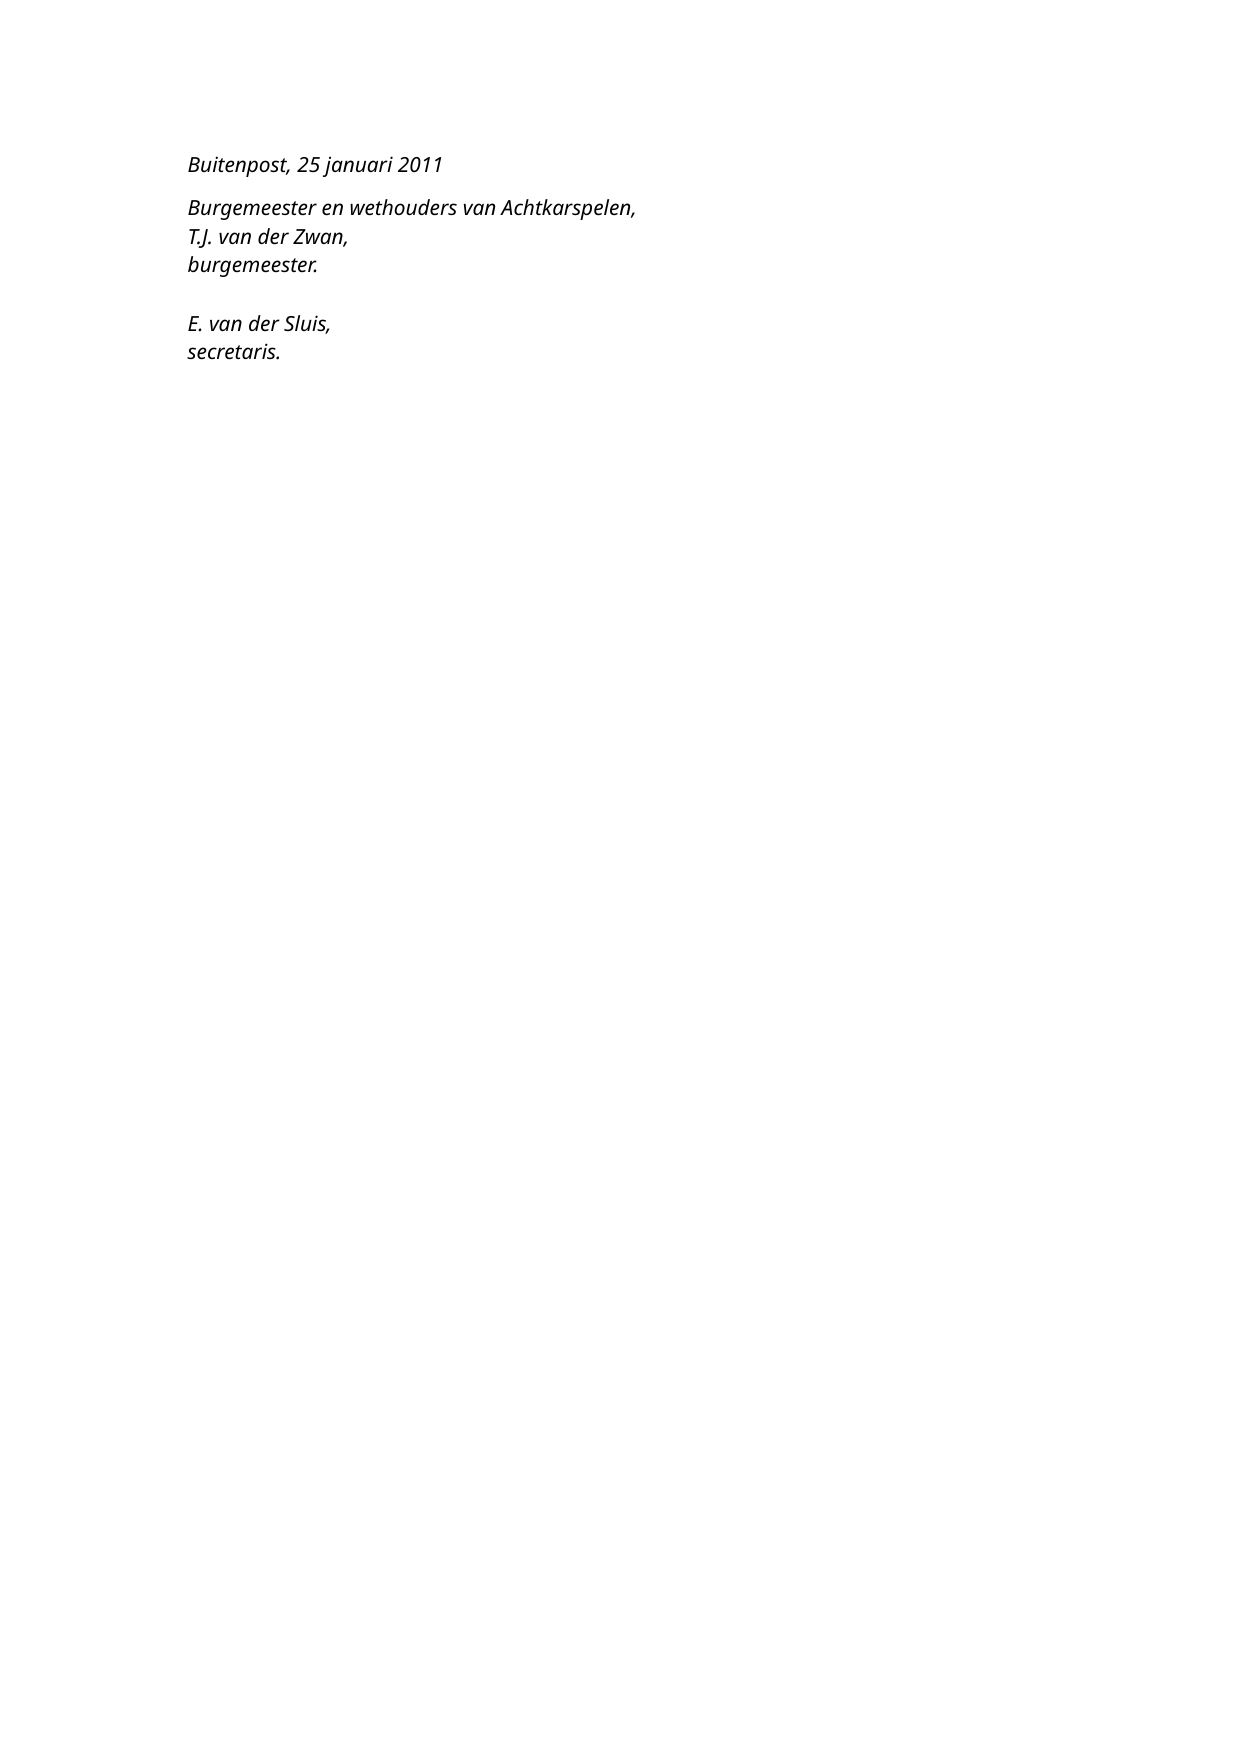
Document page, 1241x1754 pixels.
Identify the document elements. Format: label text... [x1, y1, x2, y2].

text Burgemeester en wethouders van Achtkarspelen, [187, 193, 1053, 222]
text secretaris. [187, 337, 1053, 366]
text T.J. van der Zwan, [187, 222, 1053, 250]
text E. van der Sluis, [187, 309, 1053, 337]
text burgemeester. [187, 250, 1053, 279]
text Buitenpost, 25 januari 2011 [187, 150, 1053, 178]
